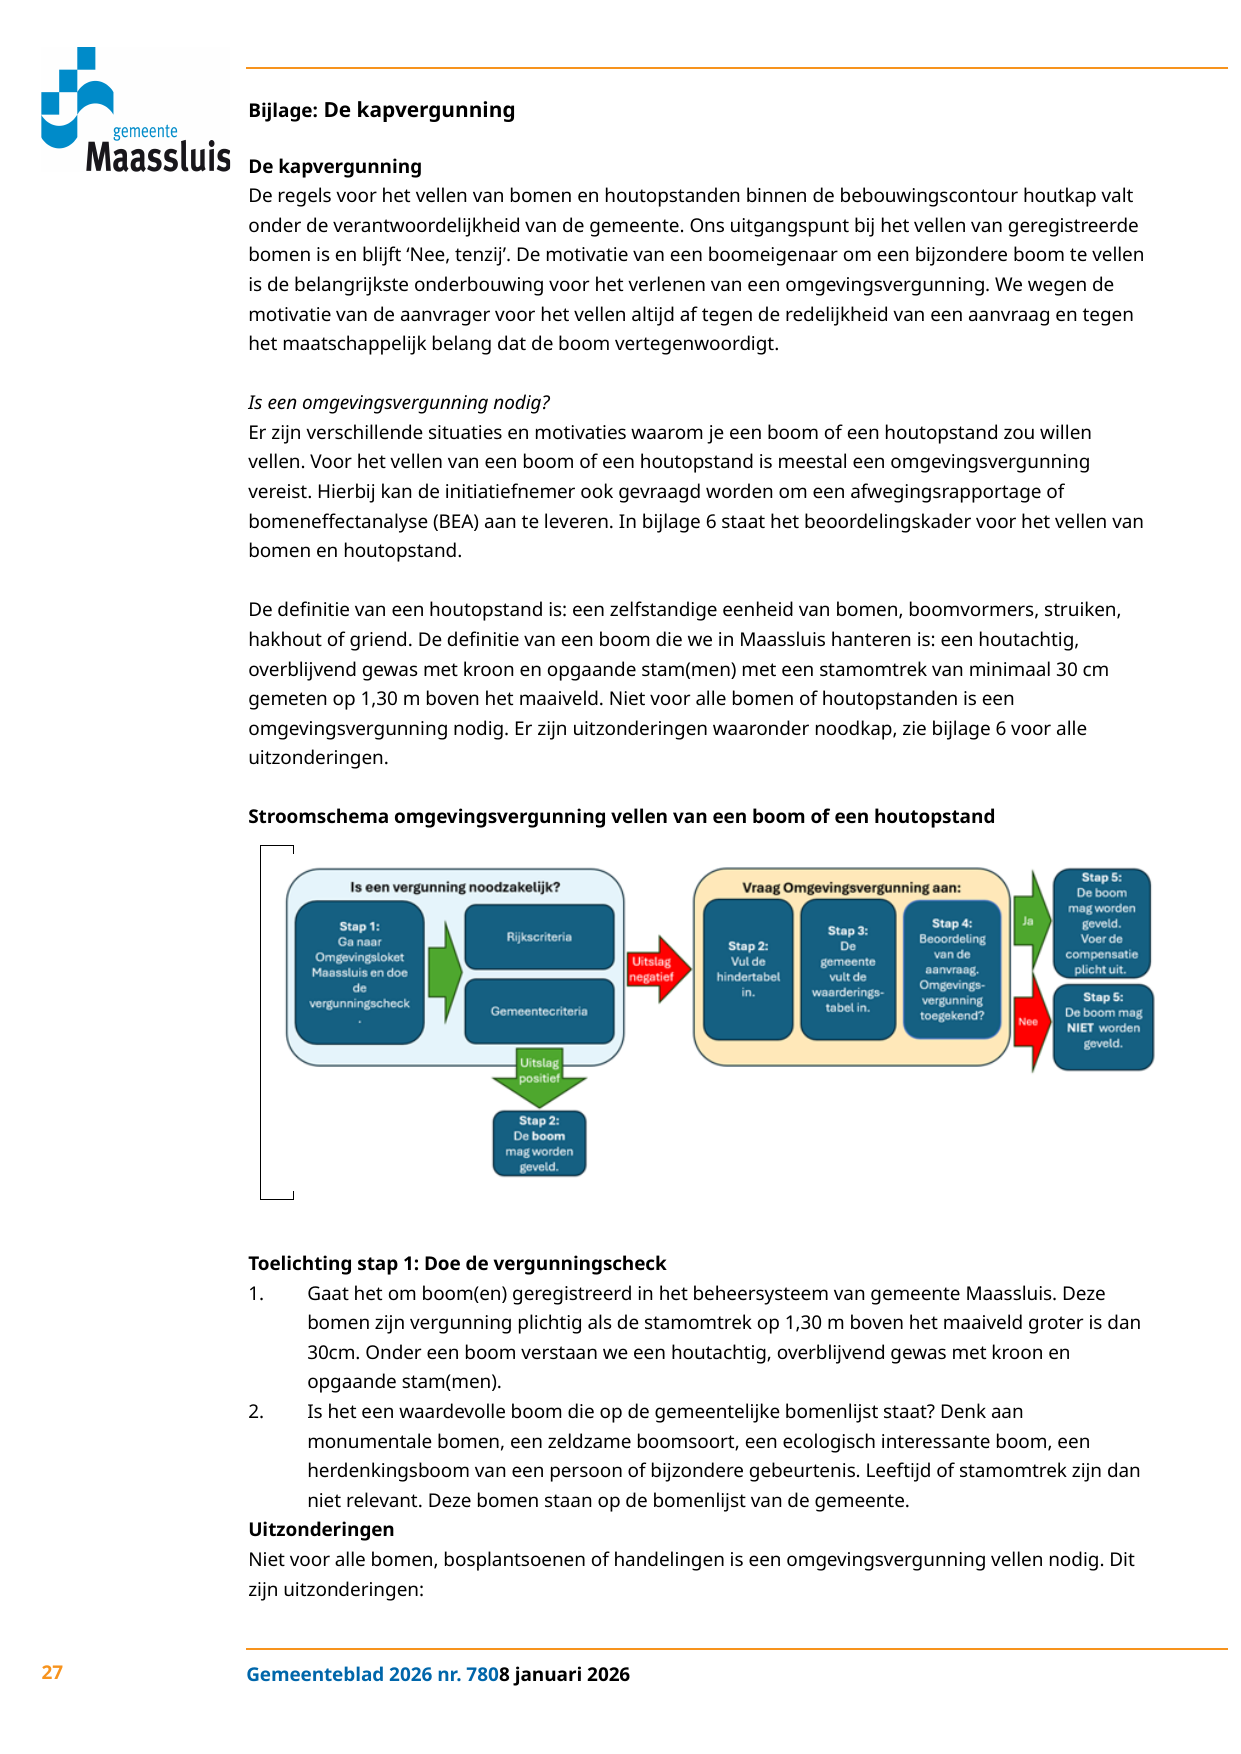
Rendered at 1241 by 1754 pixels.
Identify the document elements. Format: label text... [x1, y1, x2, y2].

text De kapvergunning [248, 153, 1152, 179]
text Stroomschema omgevingsvergunning vellen van een boom of een houtopstand [248, 804, 1152, 829]
text Is een omgevingsvergunning nodig? [248, 389, 1152, 415]
text De regels voor het vellen van bomen en houtopstanden binnen de bebouwingscontour houtkap valt onder de verantwoordelijkheid van de gemeente. Ons uitgangspunt bij het vellen van geregistreerde bomen is en blijft ‘Nee, tenzij’. De motivatie van een boomeigenaar om een bijzondere boom te vellen is de belangrijkste onderbouwing voor het verlenen van een omgevingsvergunning. We wegen de motivatie van de aanvrager voor het vellen altijd af tegen de redelijkheid van een aanvraag en tegen het maatschappelijk belang dat de boom vertegenwoordigt. [248, 182, 1152, 356]
text Bijlage: De kapvergunning [248, 95, 1152, 123]
text De definitie van een houtopstand is: een zelfstandige eenheid van bomen, boomvormers, struiken, hakhout of griend. De definitie van een boom die we in Maassluis hanteren is: een houtachtig, overblijvend gewas met kroon en opgaande stam(men) met een stamomtrek van minimaal 30 cm gemeten op 1,30 m boven het maaiveld. Niet voor alle bomen of houtopstanden is een omgevingsvergunning nodig. Er zijn uitzonderingen waaronder noodkap, zie bijlage 6 voor alle uitzonderingen. [248, 597, 1152, 770]
text Uitzonderingen [248, 1517, 1152, 1542]
list Is het een waardevolle boom die op de gemeentelijke bomenlijst staat? Denk aan monumentale bomen, een zeldzame boomsoort, een ecologisch interessante boom, een herdenkingsboom van een persoon of bijzondere gebeurtenis. Leeftijd of stamomtrek zijn dan niet relevant. Deze bomen staan op de bomenlijst van de gemeente. [248, 1398, 1152, 1513]
picture [41, 47, 231, 172]
picture [268, 854, 1173, 1191]
text Niet voor alle bomen, bosplantsoenen of handelingen is een omgevingsvergunning vellen nodig. Dit zijn uitzonderingen: [248, 1546, 1152, 1601]
picture [41, 47, 77, 92]
list Gaat het om boom(en) geregistreerd in het beheersysteem van gemeente Maassluis. Deze bomen zijn vergunning plichtig als de stamomtrek op 1,30 m boven het maaiveld groter is dan 30cm. Onder een boom verstaan we een houtachtig, overblijvend gewas met kroon en opgaande stam(men). [248, 1280, 1152, 1394]
text Toelichting stap 1: Doe de vergunningscheck [248, 1250, 1152, 1276]
text Er zijn verschillende situaties en motivaties waarom je een boom of een houtopstand zou willen vellen. Voor het vellen van een boom of een houtopstand is meestal een omgevingsvergunning vereist. Hierbij kan de initiatiefnemer ook gevraagd worden om een afwegingsrapportage of bomeneffectanalyse (BEA) aan te leveren. In bijlage 6 staat het beoordelingskader voor het vellen van bomen en houtopstand. [248, 419, 1152, 563]
